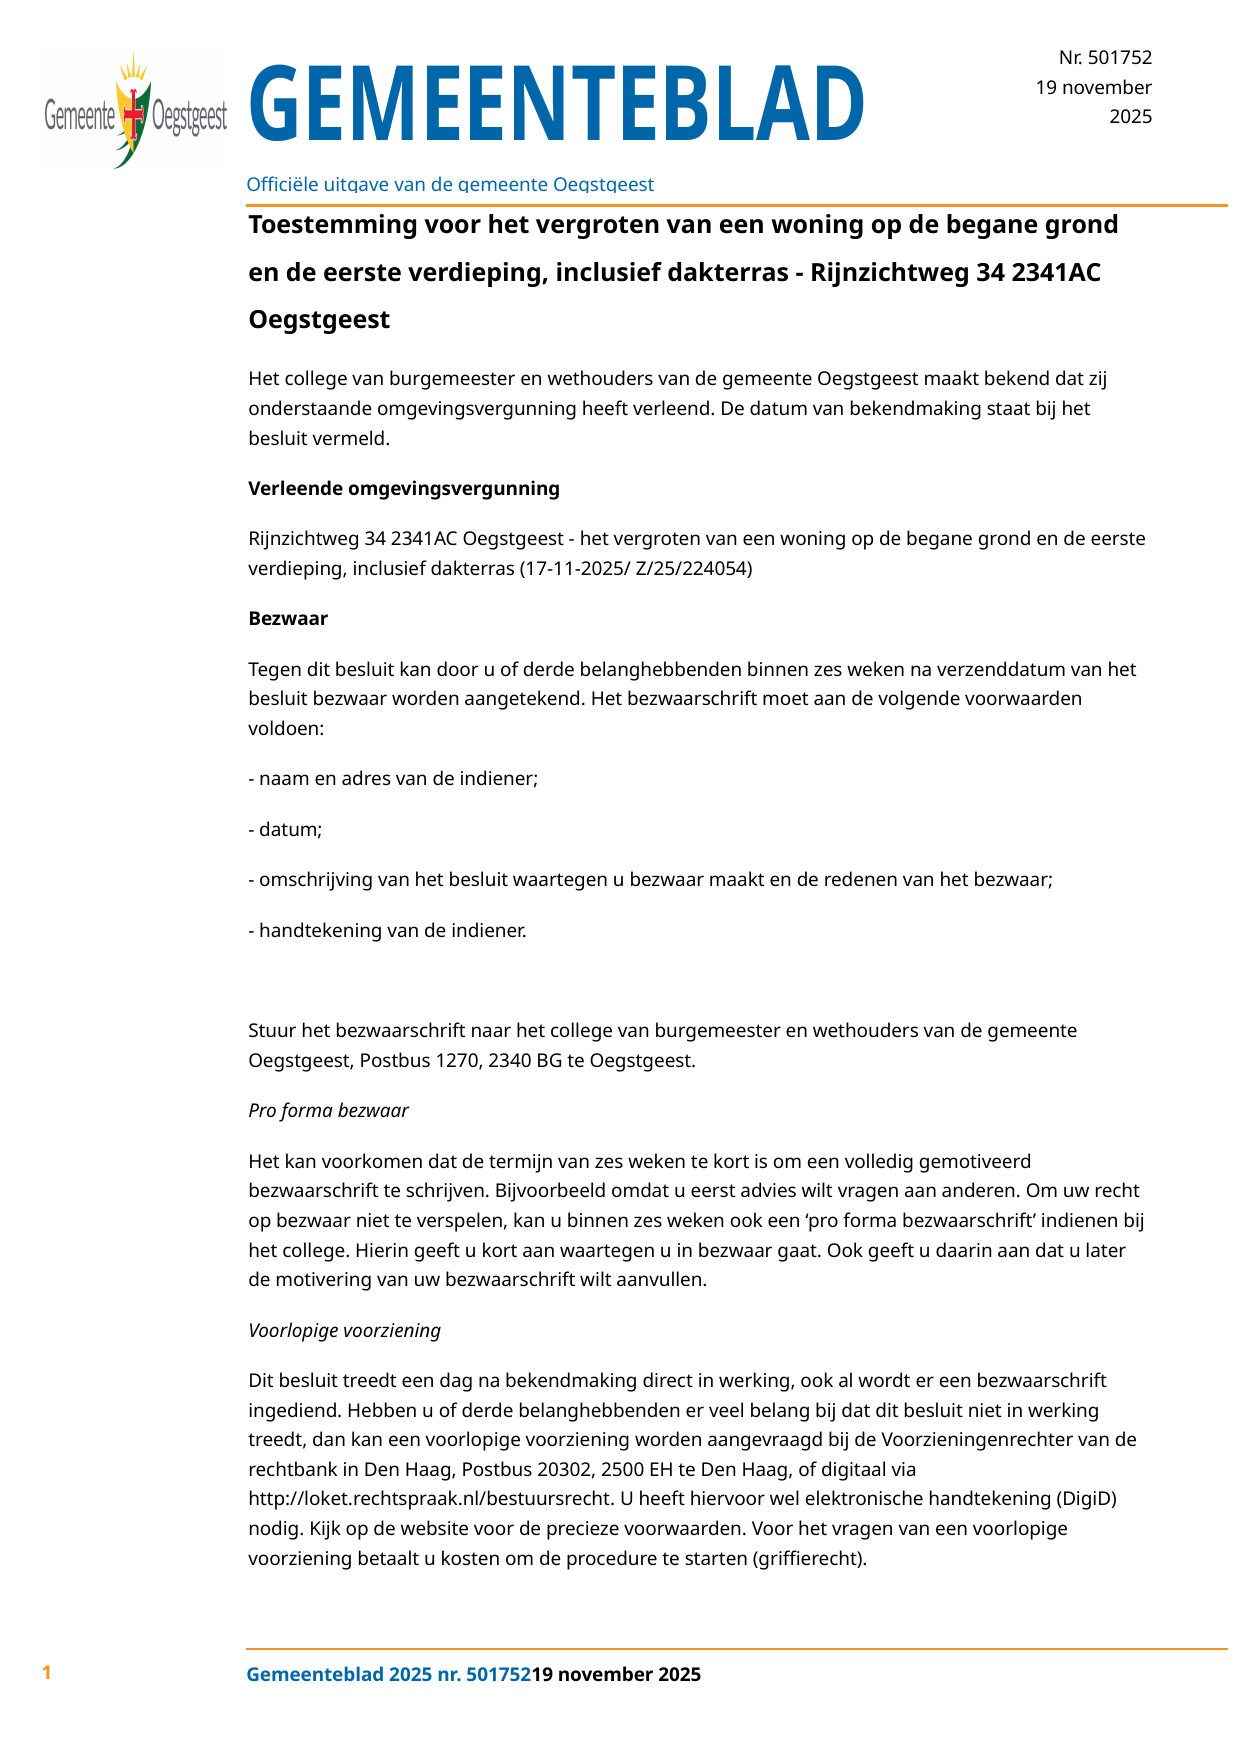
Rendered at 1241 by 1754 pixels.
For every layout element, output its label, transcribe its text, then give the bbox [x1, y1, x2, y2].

picture [41, 47, 231, 172]
text - naam en adres van de indiener; [248, 766, 1152, 791]
text Voorlopige voorziening [248, 1317, 1152, 1342]
text - datum; [248, 816, 1152, 842]
text Stuur het bezwaarschrift naar het college van burgemeester en wethouders van de gemeente Oegstgeest, Postbus 1270, 2340 BG te Oegstgeest. [248, 1018, 1152, 1073]
text Het college van burgemeester en wethouders van de gemeente Oegstgeest maakt bekend dat zij onderstaande omgevingsvergunning heeft verleend. De datum van bekendmaking staat bij het besluit vermeld. [248, 366, 1152, 450]
text - omschrijving van het besluit waartegen u bezwaar maakt en de redenen van het bezwaar; [248, 866, 1152, 892]
text Bezwaar [248, 606, 1152, 631]
text Tegen dit besluit kan door u of derde belanghebbenden binnen zes weken na verzenddatum van het besluit bezwaar worden aangetekend. Het bezwaarschrift moet aan de volgende voorwaarden voldoen: [248, 656, 1152, 741]
text Dit besluit treedt een dag na bekendmaking direct in werking, ook al wordt er een bezwaarschrift ingediend. Hebben u of derde belanghebbenden er veel belang bij dat dit besluit niet in werking treedt, dan kan een voorlopige voorziening worden aangevraagd bij de Voorzieningenrechter van de rechtbank in Den Haag, Postbus 20302, 2500 EH te Den Haag, of digitaal via http://loket.rechtspraak.nl/bestuursrecht. U heeft hiervoor wel elektronische handtekening (DigiD) nodig. Kijk op de website voor de precieze voorwaarden. Voor het vragen van een voorlopige voorziening betaalt u kosten om de procedure te starten (griffierecht). [248, 1367, 1152, 1570]
text Verleende omgevingsvergunning [248, 475, 1152, 501]
text - handtekening van de indiener. [248, 917, 1152, 942]
text Rijnzichtweg 34 2341AC Oegstgeest - het vergroten van een woning op de begane grond en de eerste verdieping, inclusief dakterras (17-11-2025/ Z/25/224054) [248, 526, 1152, 581]
text Pro forma bezwaar [248, 1098, 1152, 1123]
text Het kan voorkomen dat de termijn van zes weken te kort is om een volledig gemotiveerd bezwaarschrift te schrijven. Bijvoorbeeld omdat u eerst advies wilt vragen aan anderen. Om uw recht op bezwaar niet te verspelen, kan u binnen zes weken ook een ‘pro forma bezwaarschrift’ indienen bij het college. Hierin geeft u kort aan waartegen u in bezwaar gaat. Ook geeft u daarin aan dat u later de motivering van uw bezwaarschrift wilt aanvullen. [248, 1148, 1152, 1292]
text Toestemming voor het vergroten van een woning op de begane grond en de eerste verdieping, inclusief dakterras - Rijnzichtweg 34 2341AC Oegstgeest [248, 207, 1152, 336]
